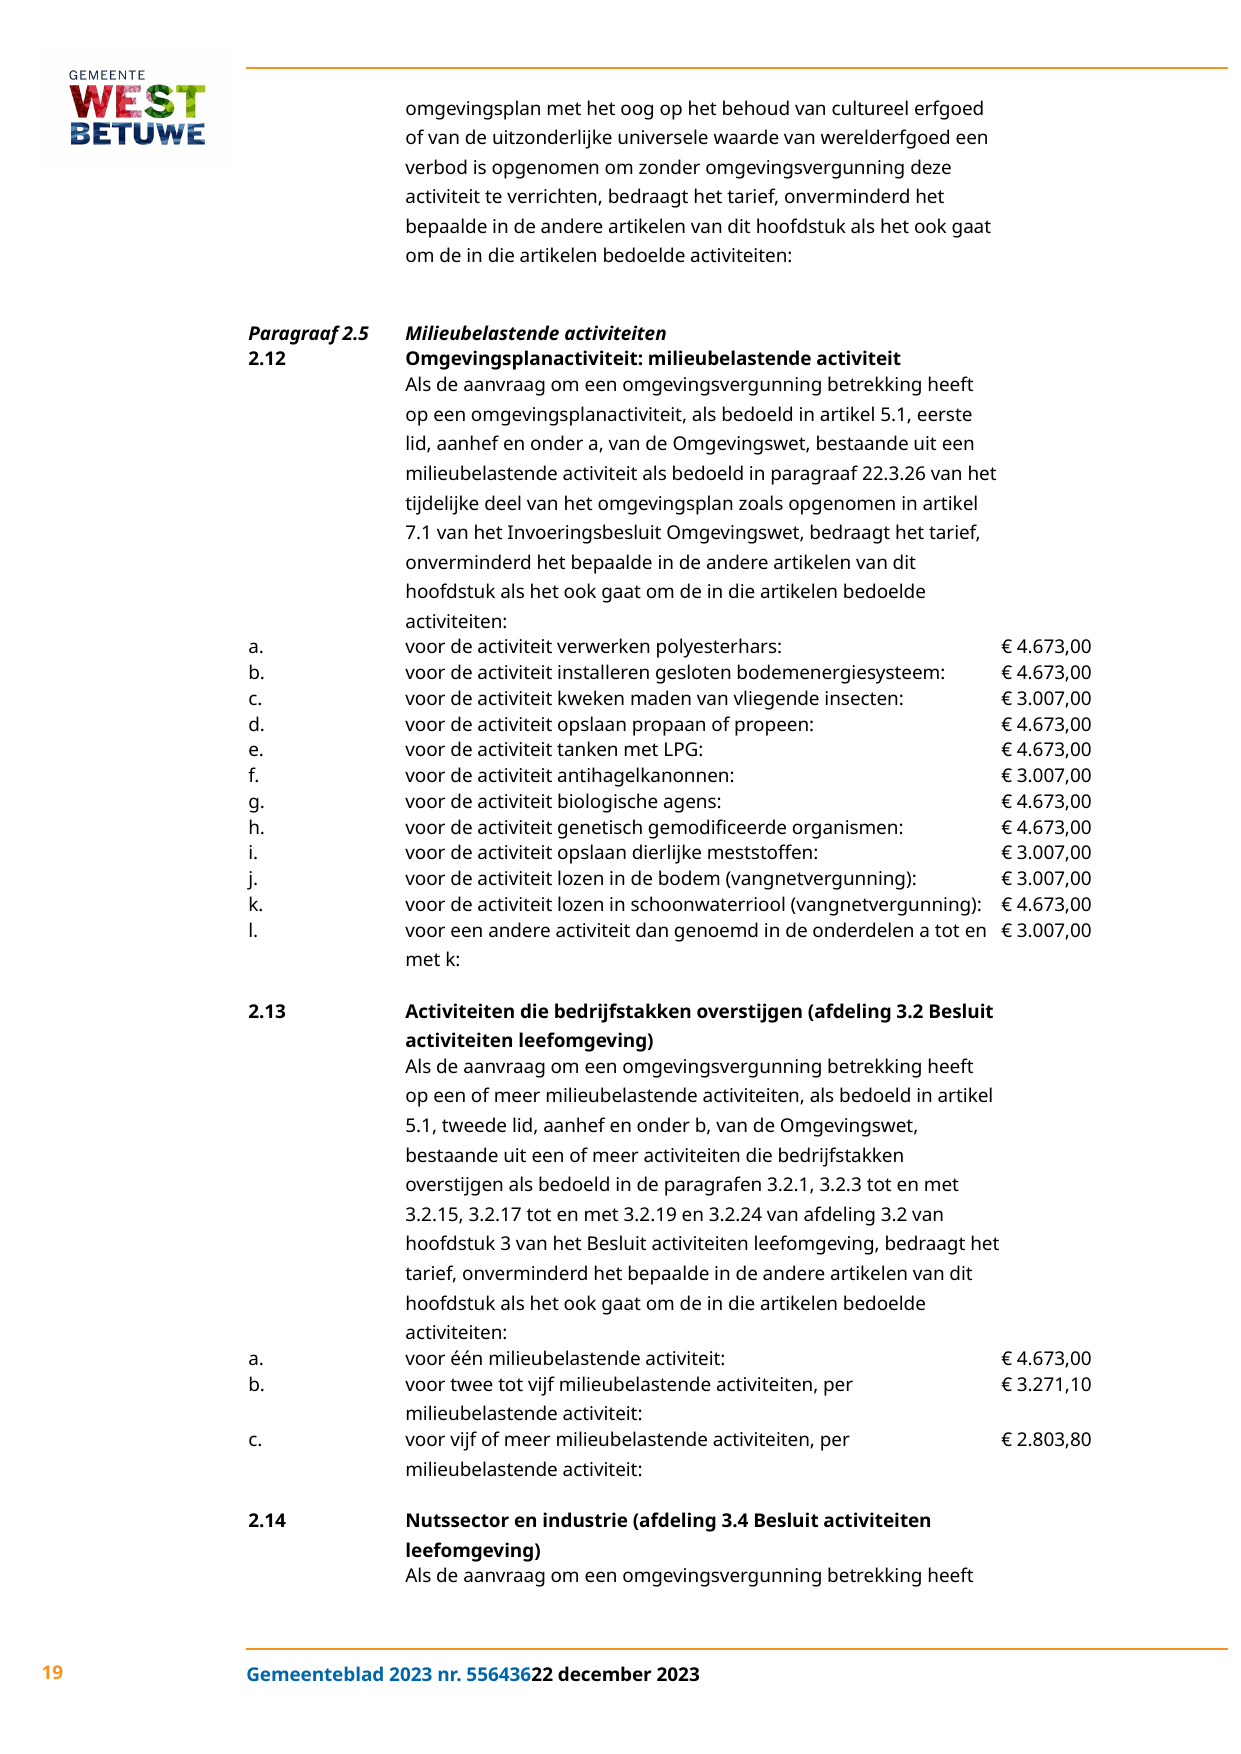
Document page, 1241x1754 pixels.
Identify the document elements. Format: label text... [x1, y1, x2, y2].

table_cell € 4.673,00 [1001, 737, 1152, 762]
table_cell € 4.673,00 [1001, 634, 1152, 659]
table_cell € 4.673,00 [1001, 814, 1152, 839]
table_cell € 4.673,00 [1001, 788, 1152, 814]
table_cell [1001, 1481, 1152, 1507]
table_cell c. [248, 1426, 405, 1481]
table_cell [1001, 1563, 1152, 1588]
table_cell 2.14 [248, 1507, 405, 1562]
table_cell [248, 371, 405, 634]
table_cell Als de aanvraag om een omgevingsvergunning betrekking heeft op een of meer milieubelastende activiteiten, als bedoeld in artikel 5.1, tweede lid, aanhef en onder b, van de Omgevingswet, bestaande uit een of meer activiteiten die bedrijfstakken overstijgen als bedoeld in de paragrafen 3.2.1, 3.2.3 tot en met 3.2.15, 3.2.17 tot en met 3.2.19 en 3.2.24 van afdeling 3.2 van hoofdstuk 3 van het Besluit activiteiten leefomgeving, bedraagt het tarief, onverminderd het bepaalde in de andere artikelen van dit hoofdstuk als het ook gaat om de in die artikelen bedoelde activiteiten: [405, 1053, 1001, 1345]
table_cell i. [248, 840, 405, 865]
table_cell voor een andere activiteit dan genoemd in de onderdelen a tot en met k: [405, 917, 1001, 972]
table_cell € 4.673,00 [1001, 660, 1152, 685]
table_cell € 3.007,00 [1001, 840, 1152, 865]
table_cell [248, 269, 405, 294]
picture [41, 47, 231, 172]
table_cell [1001, 998, 1152, 1053]
table_cell € 3.007,00 [1001, 865, 1152, 891]
table_cell f. [248, 763, 405, 788]
table_cell Als de aanvraag om een omgevingsvergunning betrekking heeft [405, 1563, 1001, 1588]
table_cell [405, 972, 1001, 998]
table_cell h. [248, 814, 405, 839]
table_cell e. [248, 737, 405, 762]
table_cell € 3.271,10 [1001, 1371, 1152, 1426]
table_cell l. [248, 917, 405, 972]
table_cell Milieubelastende activiteiten [405, 320, 1001, 346]
table_cell [1001, 972, 1152, 998]
table_cell a. [248, 634, 405, 659]
table_cell [405, 1481, 1001, 1507]
table_cell € 2.803,80 [1001, 1426, 1152, 1481]
table_cell b. [248, 1371, 405, 1426]
table_cell [405, 269, 1001, 294]
table_cell voor de activiteit antihagelkanonnen: [405, 763, 1001, 788]
table_cell omgevingsplan met het oog op het behoud van cultureel erfgoed of van de uitzonderlijke universele waarde van werelderfgoed een verbod is opgenomen om zonder omgevingsvergunning deze activiteit te verrichten, bedraagt het tarief, onverminderd het bepaalde in de andere artikelen van dit hoofdstuk als het ook gaat om de in die artikelen bedoelde activiteiten: [405, 95, 1001, 268]
table_cell [248, 95, 405, 268]
table_cell [248, 1481, 405, 1507]
table_cell Nutssector en industrie (afdeling 3.4 Besluit activiteiten leefomgeving) [405, 1507, 1001, 1562]
table_cell € 3.007,00 [1001, 685, 1152, 711]
table_cell € 3.007,00 [1001, 763, 1152, 788]
table_cell voor één milieubelastende activiteit: [405, 1345, 1001, 1371]
table_cell voor de activiteit kweken maden van vliegende insecten: [405, 685, 1001, 711]
table_cell [248, 294, 405, 320]
table_cell voor vijf of meer milieubelastende activiteiten, per milieubelastende activiteit: [405, 1426, 1001, 1481]
table_cell [1001, 1053, 1152, 1345]
table_cell [1001, 346, 1152, 371]
table_cell j. [248, 865, 405, 891]
table_cell b. [248, 660, 405, 685]
table_cell [248, 1563, 405, 1588]
table_cell [1001, 1507, 1152, 1562]
table_cell € 4.673,00 [1001, 891, 1152, 917]
table_cell [1001, 269, 1152, 294]
table_cell voor de activiteit lozen in schoonwaterriool (vangnetvergunning): [405, 891, 1001, 917]
table_cell g. [248, 788, 405, 814]
table_cell voor twee tot vijf milieubelastende activiteiten, per milieubelastende activiteit: [405, 1371, 1001, 1426]
table_cell [248, 1053, 405, 1345]
table_cell [1001, 95, 1152, 268]
table_cell Paragraaf 2.5 [248, 320, 405, 346]
table_cell voor de activiteit verwerken polyesterhars: [405, 634, 1001, 659]
table_cell voor de activiteit tanken met LPG: [405, 737, 1001, 762]
table_cell voor de activiteit lozen in de bodem (vangnetvergunning): [405, 865, 1001, 891]
table_cell [1001, 294, 1152, 320]
table_cell voor de activiteit opslaan dierlijke meststoffen: [405, 840, 1001, 865]
table_cell [405, 294, 1001, 320]
table_cell [1001, 320, 1152, 346]
table_cell Activiteiten die bedrijfstakken overstijgen (afdeling 3.2 Besluit activiteiten leefomgeving) [405, 998, 1001, 1053]
table_cell € 4.673,00 [1001, 1345, 1152, 1371]
table_cell voor de activiteit opslaan propaan of propeen: [405, 711, 1001, 737]
table_cell d. [248, 711, 405, 737]
table_cell Als de aanvraag om een omgevingsvergunning betrekking heeft op een omgevingsplanactiviteit, als bedoeld in artikel 5.1, eerste lid, aanhef en onder a, van de Omgevingswet, bestaande uit een milieubelastende activiteit als bedoeld in paragraaf 22.3.26 van het tijdelijke deel van het omgevingsplan zoals opgenomen in artikel 7.1 van het Invoeringsbesluit Omgevingswet, bedraagt het tarief, onverminderd het bepaalde in de andere artikelen van dit hoofdstuk als het ook gaat om de in die artikelen bedoelde activiteiten: [405, 371, 1001, 634]
table_cell [1001, 371, 1152, 634]
table_cell € 4.673,00 [1001, 711, 1152, 737]
table_cell 2.12 [248, 346, 405, 371]
table_cell Omgevingsplanactiviteit: milieubelastende activiteit [405, 346, 1001, 371]
table_cell voor de activiteit biologische agens: [405, 788, 1001, 814]
table_cell voor de activiteit genetisch gemodificeerde organismen: [405, 814, 1001, 839]
table_cell 2.13 [248, 998, 405, 1053]
table_cell [248, 972, 405, 998]
table_cell c. [248, 685, 405, 711]
table_cell voor de activiteit installeren gesloten bodemenergiesysteem: [405, 660, 1001, 685]
table_cell a. [248, 1345, 405, 1371]
table_cell k. [248, 891, 405, 917]
table_cell € 3.007,00 [1001, 917, 1152, 972]
